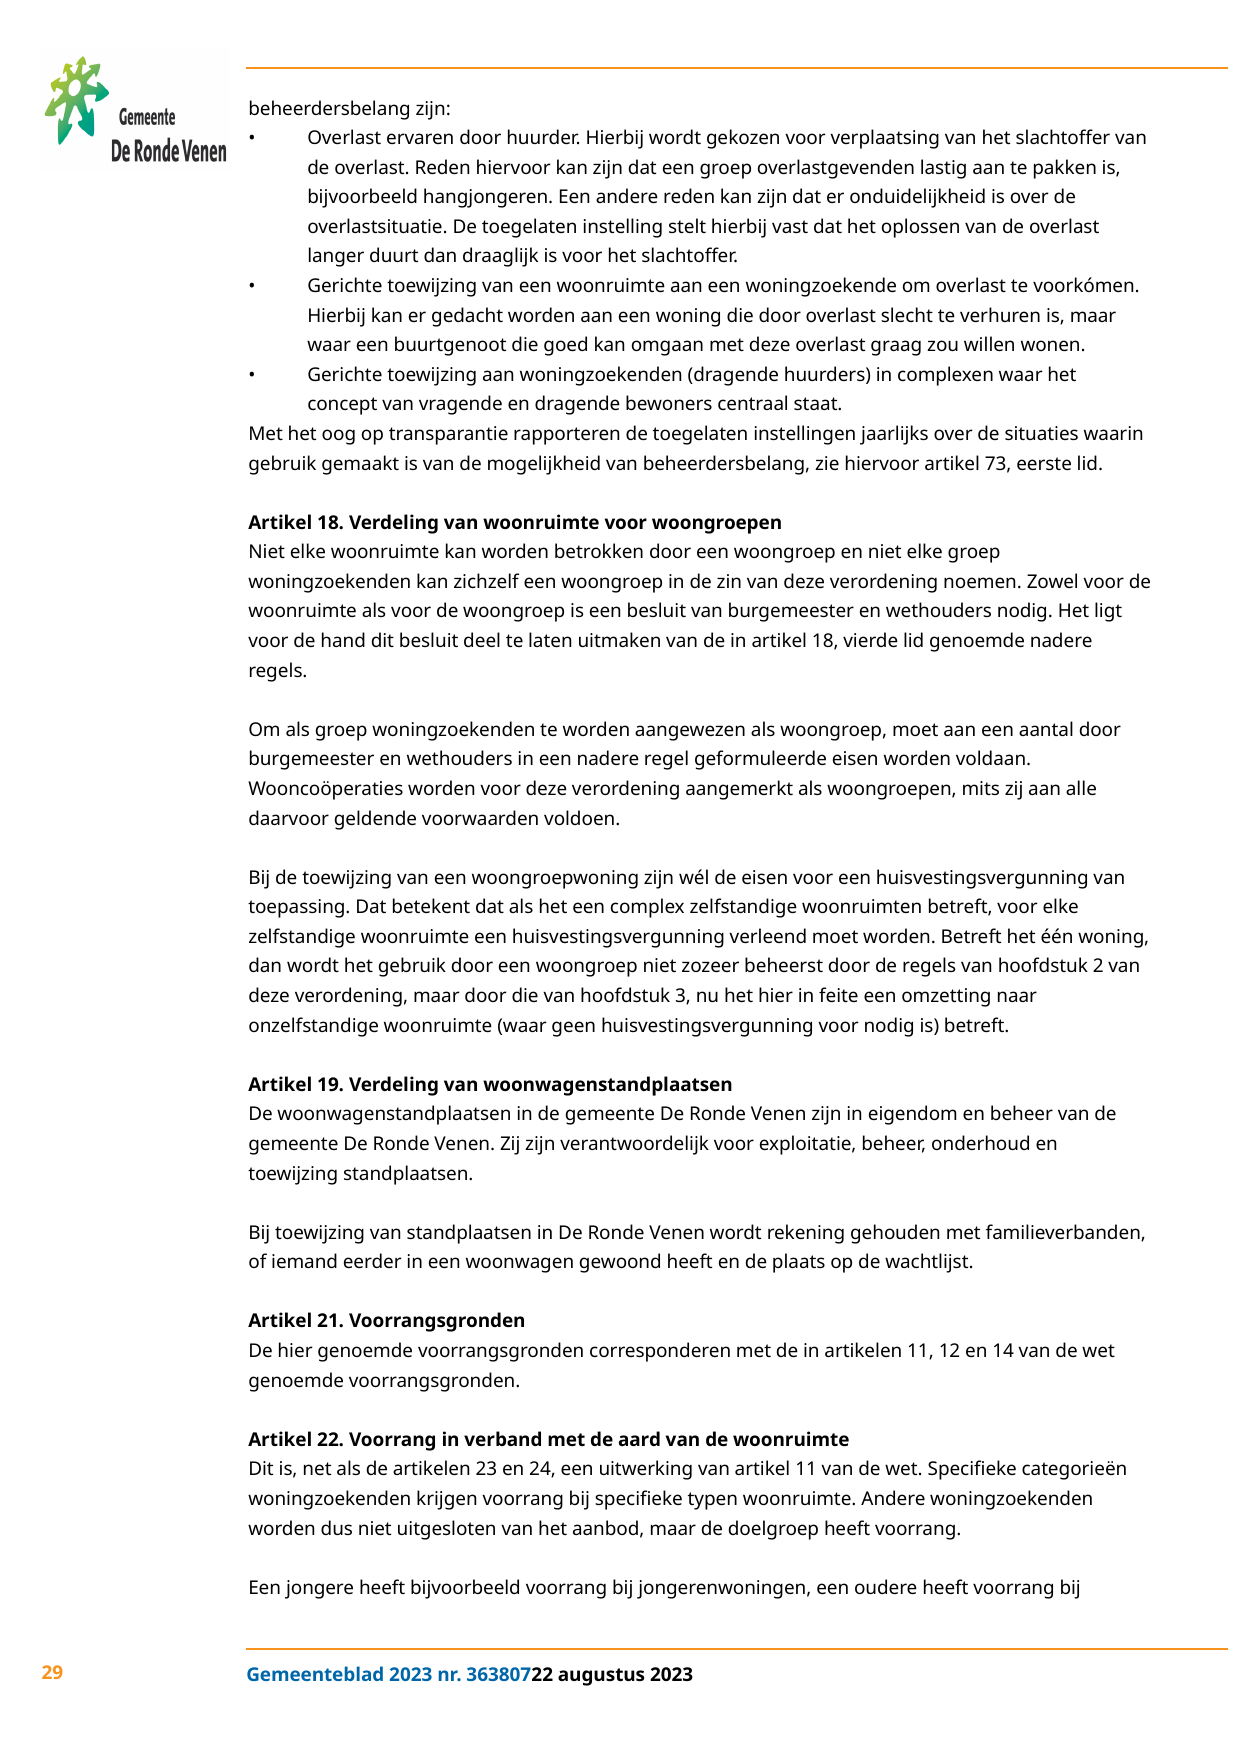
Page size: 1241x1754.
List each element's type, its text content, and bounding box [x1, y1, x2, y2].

text Artikel 21. Voorrangsgronden [248, 1308, 1152, 1333]
text Artikel 19. Verdeling van woonwagenstandplaatsen [248, 1071, 1152, 1097]
text De hier genoemde voorrangsgronden corresponderen met de in artikelen 11, 12 en 14 van de wet genoemde voorrangsgronden. [248, 1337, 1152, 1393]
text Artikel 22. Voorrang in verband met de aard van de woonruimte [248, 1426, 1152, 1452]
text De woonwagenstandplaatsen in de gemeente De Ronde Venen zijn in eigendom en beheer van de gemeente De Ronde Venen. Zij zijn verantwoordelijk voor exploitatie, beheer, onderhoud en toewijzing standplaatsen. [248, 1101, 1152, 1186]
text Om als groep woningzoekenden te worden aangewezen als woongroep, moet aan een aantal door burgemeester en wethouders in een nadere regel geformuleerde eisen worden voldaan. Wooncoöperaties worden voor deze verordening aangemerkt als woongroepen, mits zij aan alle daarvoor geldende voorwaarden voldoen. [248, 716, 1152, 831]
text Dit is, net als de artikelen 23 en 24, een uitwerking van artikel 11 van de wet. Specifieke categorieën woningzoekenden krijgen voorrang bij specifieke typen woonruimte. Andere woningzoekenden worden dus niet uitgesloten van het aanbod, maar de doelgroep heeft voorrang. [248, 1456, 1152, 1541]
text Bij toewijzing van standplaatsen in De Ronde Venen wordt rekening gehouden met familieverbanden, of iemand eerder in een woonwagen gewoond heeft en de plaats op de wachtlijst. [248, 1219, 1152, 1274]
list Gerichte toewijzing van een woonruimte aan een woningzoekende om overlast te voorkómen. Hierbij kan er gedacht worden aan een woning die door overlast slecht te verhuren is, maar waar een buurtgenoot die goed kan omgaan met deze overlast graag zou willen wonen. [248, 272, 1152, 357]
text Een jongere heeft bijvoorbeeld voorrang bij jongerenwoningen, een oudere heeft voorrang bij [248, 1574, 1152, 1600]
text beheerdersbelang zijn: [248, 95, 1152, 121]
text Niet elke woonruimte kan worden betrokken door een woongroep en niet elke groep woningzoekenden kan zichzelf een woongroep in de zin van deze verordening noemen. Zowel voor de woonruimte als voor de woongroep is een besluit van burgemeester en wethouders nodig. Het ligt voor de hand dit besluit deel te laten uitmaken van de in artikel 18, vierde lid genoemde nadere regels. [248, 538, 1152, 683]
text Artikel 18. Verdeling van woonruimte voor woongroepen [248, 509, 1152, 535]
text Met het oog op transparantie rapporteren de toegelaten instellingen jaarlijks over de situaties waarin gebruik gemaakt is van de mogelijkheid van beheerdersbelang, zie hiervoor artikel 73, eerste lid. [248, 420, 1152, 476]
list Gerichte toewijzing aan woningzoekenden (dragende huurders) in complexen waar het concept van vragende en dragende bewoners centraal staat. [248, 361, 1152, 416]
picture [41, 47, 231, 172]
list Overlast ervaren door huurder. Hierbij wordt gekozen voor verplaatsing van het slachtoffer van de overlast. Reden hiervoor kan zijn dat een groep overlastgevenden lastig aan te pakken is, bijvoorbeeld hangjongeren. Een andere reden kan zijn dat er onduidelijkheid is over de overlastsituatie. De toegelaten instelling stelt hierbij vast dat het oplossen van de overlast langer duurt dan draaglijk is voor het slachtoffer. [248, 124, 1152, 268]
text Bij de toewijzing van een woongroepwoning zijn wél de eisen voor een huisvestingsvergunning van toepassing. Dat betekent dat als het een complex zelfstandige woonruimten betreft, voor elke zelfstandige woonruimte een huisvestingsvergunning verleend moet worden. Betreft het één woning, dan wordt het gebruik door een woongroep niet zozeer beheerst door de regels van hoofdstuk 2 van deze verordening, maar door die van hoofdstuk 3, nu het hier in feite een omzetting naar onzelfstandige woonruimte (waar geen huisvestingsvergunning voor nodig is) betreft. [248, 864, 1152, 1038]
